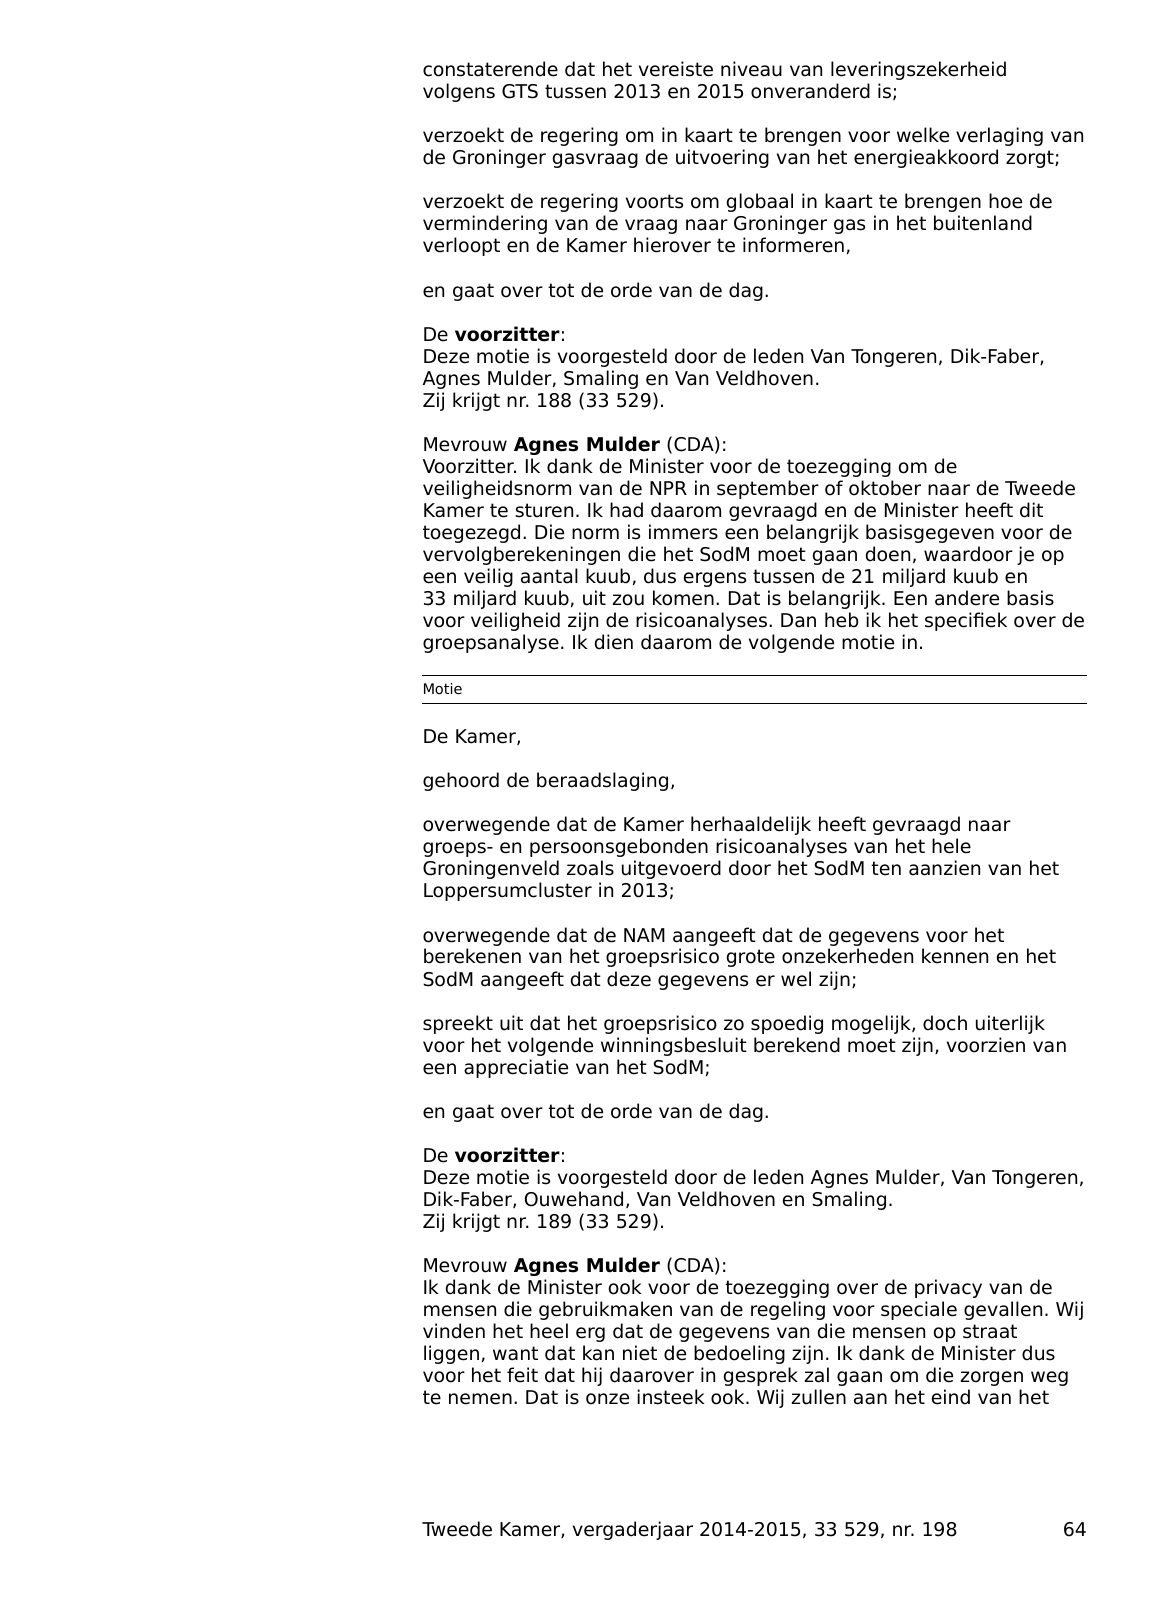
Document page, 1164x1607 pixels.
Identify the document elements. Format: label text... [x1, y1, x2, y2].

text De voorzitter: [422, 324, 1087, 346]
text en gaat over tot de orde van de dag. [422, 279, 1087, 301]
text overwegende dat de Kamer herhaaldelijk heeft gevraagd naar groeps- en persoonsgebonden risicoanalyses van het hele Groningenveld zoals uitgevoerd door het SodM ten aanzien van het Loppersumcluster in 2013; [422, 814, 1087, 902]
text en gaat over tot de orde van de dag. [422, 1101, 1087, 1123]
text overwegende dat de NAM aangeeft dat de gegevens voor het berekenen van het groepsrisico grote onzekerheden kennen en het SodM aangeeft dat deze gegevens er wel zijn; [422, 924, 1087, 990]
table_header Motie [422, 676, 1087, 703]
text De voorzitter: [422, 1145, 1087, 1167]
text Deze motie is voorgesteld door de leden Agnes Mulder, Van Tongeren, Dik-Faber, Ouwehand, Van Veldhoven en Smaling. [422, 1167, 1087, 1211]
text gehoord de beraadslaging, [422, 770, 1087, 792]
text Zij krijgt nr. 188 (33 529). [422, 389, 1087, 412]
text De Kamer, [422, 726, 1087, 748]
text Voorzitter. Ik dank de Minister voor de toezegging om de veiligheidsnorm van de NPR in september of oktober naar de Tweede Kamer te sturen. Ik had daarom gevraagd en de Minister heeft dit toegezegd. Die norm is immers een belangrijk basisgegeven voor de vervolgberekeningen die het SodM moet gaan doen, waardoor je op een veilig aantal kuub, dus ergens tussen de 21 miljard kuub en 33 miljard kuub, uit zou komen. Dat is belangrijk. Een andere basis voor veiligheid zijn de risicoanalyses. Dan heb ik het specifiek over de groepsanalyse. Ik dien daarom de volgende motie in. [422, 456, 1087, 653]
text constaterende dat het vereiste niveau van leveringszekerheid volgens GTS tussen 2013 en 2015 onveranderd is; [422, 59, 1087, 103]
text Mevrouw Agnes Mulder (CDA): [422, 1255, 1087, 1277]
text Deze motie is voorgesteld door de leden Van Tongeren, Dik-Faber, Agnes Mulder, Smaling en Van Veldhoven. [422, 346, 1087, 389]
text verzoekt de regering voorts om globaal in kaart te brengen hoe de vermindering van de vraag naar Groninger gas in het buitenland verloopt en de Kamer hierover te informeren, [422, 191, 1087, 257]
text verzoekt de regering om in kaart te brengen voor welke verlaging van de Groninger gasvraag de uitvoering van het energieakkoord zorgt; [422, 125, 1087, 169]
text spreekt uit dat het groepsrisico zo spoedig mogelijk, doch uiterlijk voor het volgende winningsbesluit berekend moet zijn, voorzien van een appreciatie van het SodM; [422, 1013, 1087, 1078]
text Ik dank de Minister ook voor de toezegging over de privacy van de mensen die gebruikmaken van de regeling voor speciale gevallen. Wij vinden het heel erg dat de gegevens van die mensen op straat liggen, want dat kan niet de bedoeling zijn. Ik dank de Minister dus voor het feit dat hij daarover in gesprek zal gaan om die zorgen weg te nemen. Dat is onze insteek ook. Wij zullen aan het eind van het [422, 1277, 1087, 1409]
text Mevrouw Agnes Mulder (CDA): [422, 434, 1087, 456]
text Zij krijgt nr. 189 (33 529). [422, 1211, 1087, 1233]
